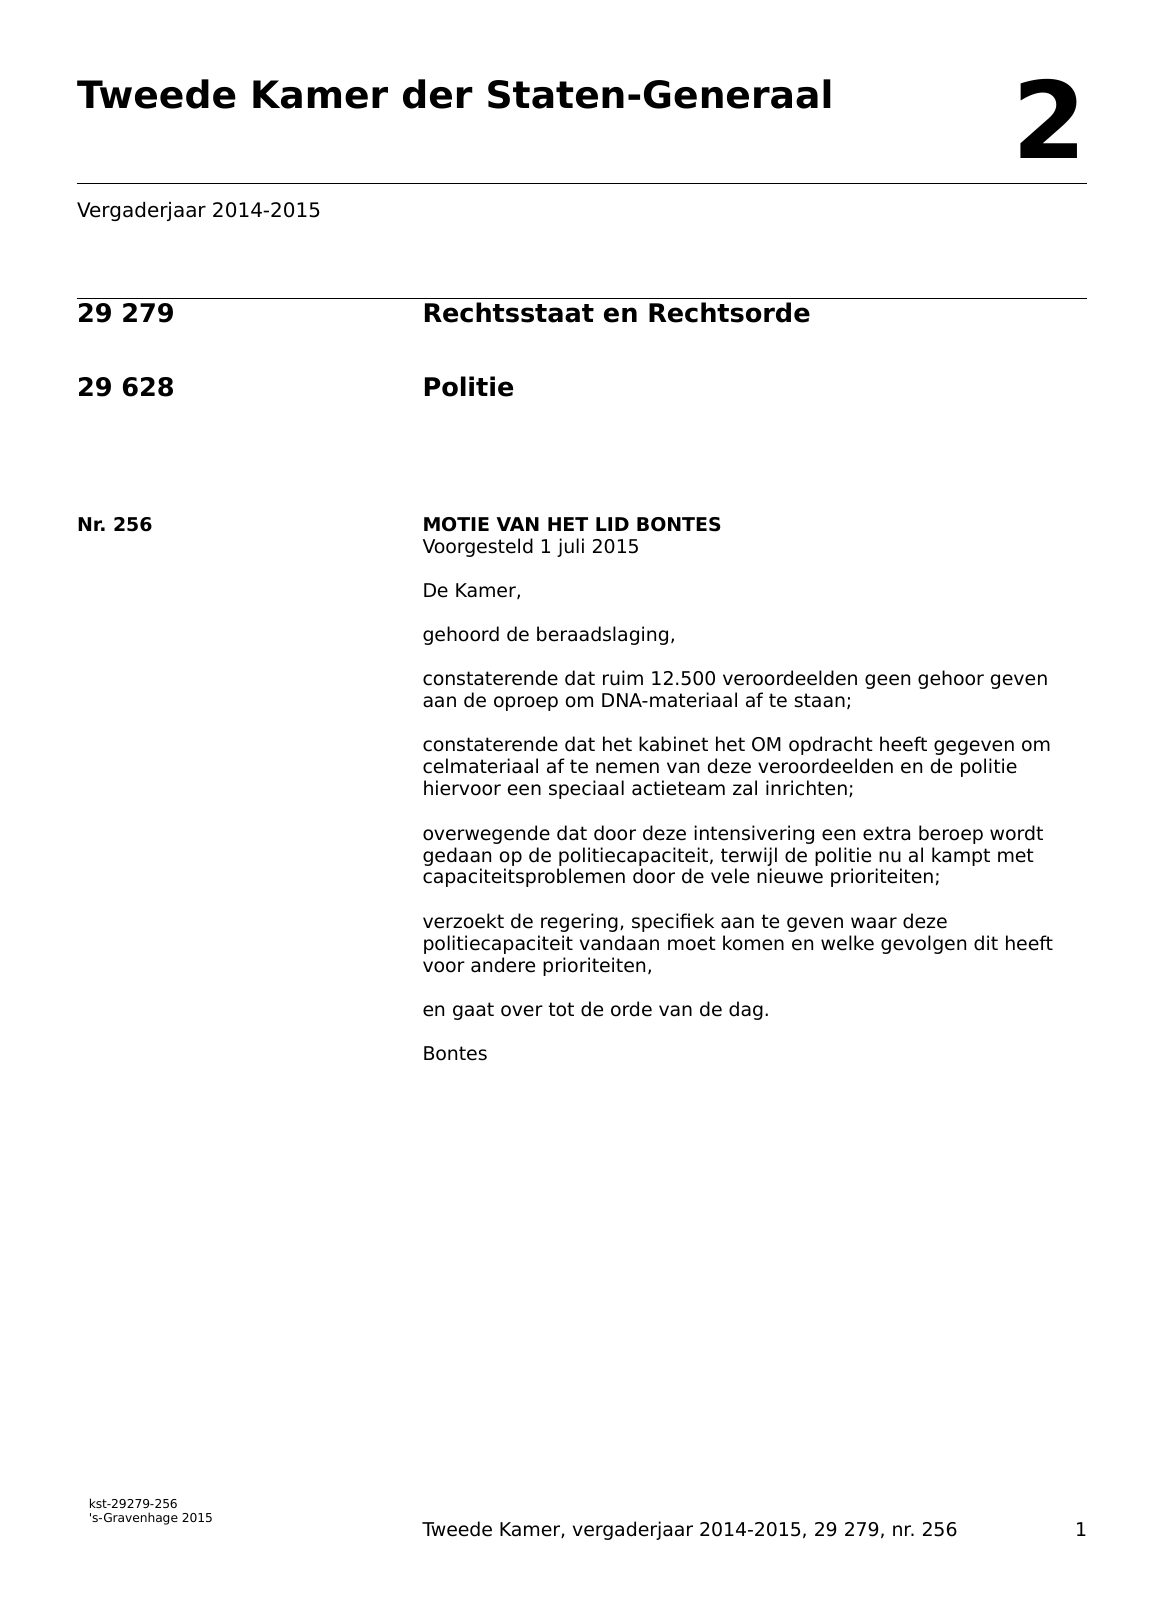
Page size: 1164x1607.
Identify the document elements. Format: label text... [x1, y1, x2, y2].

subtitle Nr. 256 MOTIE VAN HET LID BONTES [77, 514, 1087, 536]
subtitle 29 628 Politie [77, 373, 1087, 403]
subtitle 29 279 Rechtsstaat en Rechtsorde [77, 299, 1087, 329]
text constaterende dat het kabinet het OM opdracht heeft gegeven om celmateriaal af te nemen van deze veroordeelden en de politie hiervoor een speciaal actieteam zal inrichten; [422, 734, 1087, 800]
table_cell Vergaderjaar 2014-2015 [77, 184, 1087, 298]
table_header 2 [886, 59, 1087, 183]
text Voorgesteld 1 juli 2015 [422, 536, 1087, 558]
text gehoord de beraadslaging, [422, 624, 1087, 646]
text Bontes [422, 1043, 1087, 1065]
text De Kamer, [422, 580, 1087, 602]
text verzoekt de regering, specifiek aan te geven waar deze politiecapaciteit vandaan moet komen en welke gevolgen dit heeft voor andere prioriteiten, [422, 911, 1087, 977]
table_header Tweede Kamer der Staten-Generaal [77, 59, 886, 183]
text constaterende dat ruim 12.500 veroordeelden geen gehoor geven aan de oproep om DNA-materiaal af te staan; [422, 668, 1087, 712]
text kst-29279-256 [88, 1497, 323, 1511]
text 's-Gravenhage 2015 [88, 1511, 323, 1525]
text en gaat over tot de orde van de dag. [422, 999, 1087, 1021]
text overwegende dat door deze intensivering een extra beroep wordt gedaan op de politiecapaciteit, terwijl de politie nu al kampt met capaciteitsproblemen door de vele nieuwe prioriteiten; [422, 822, 1087, 888]
